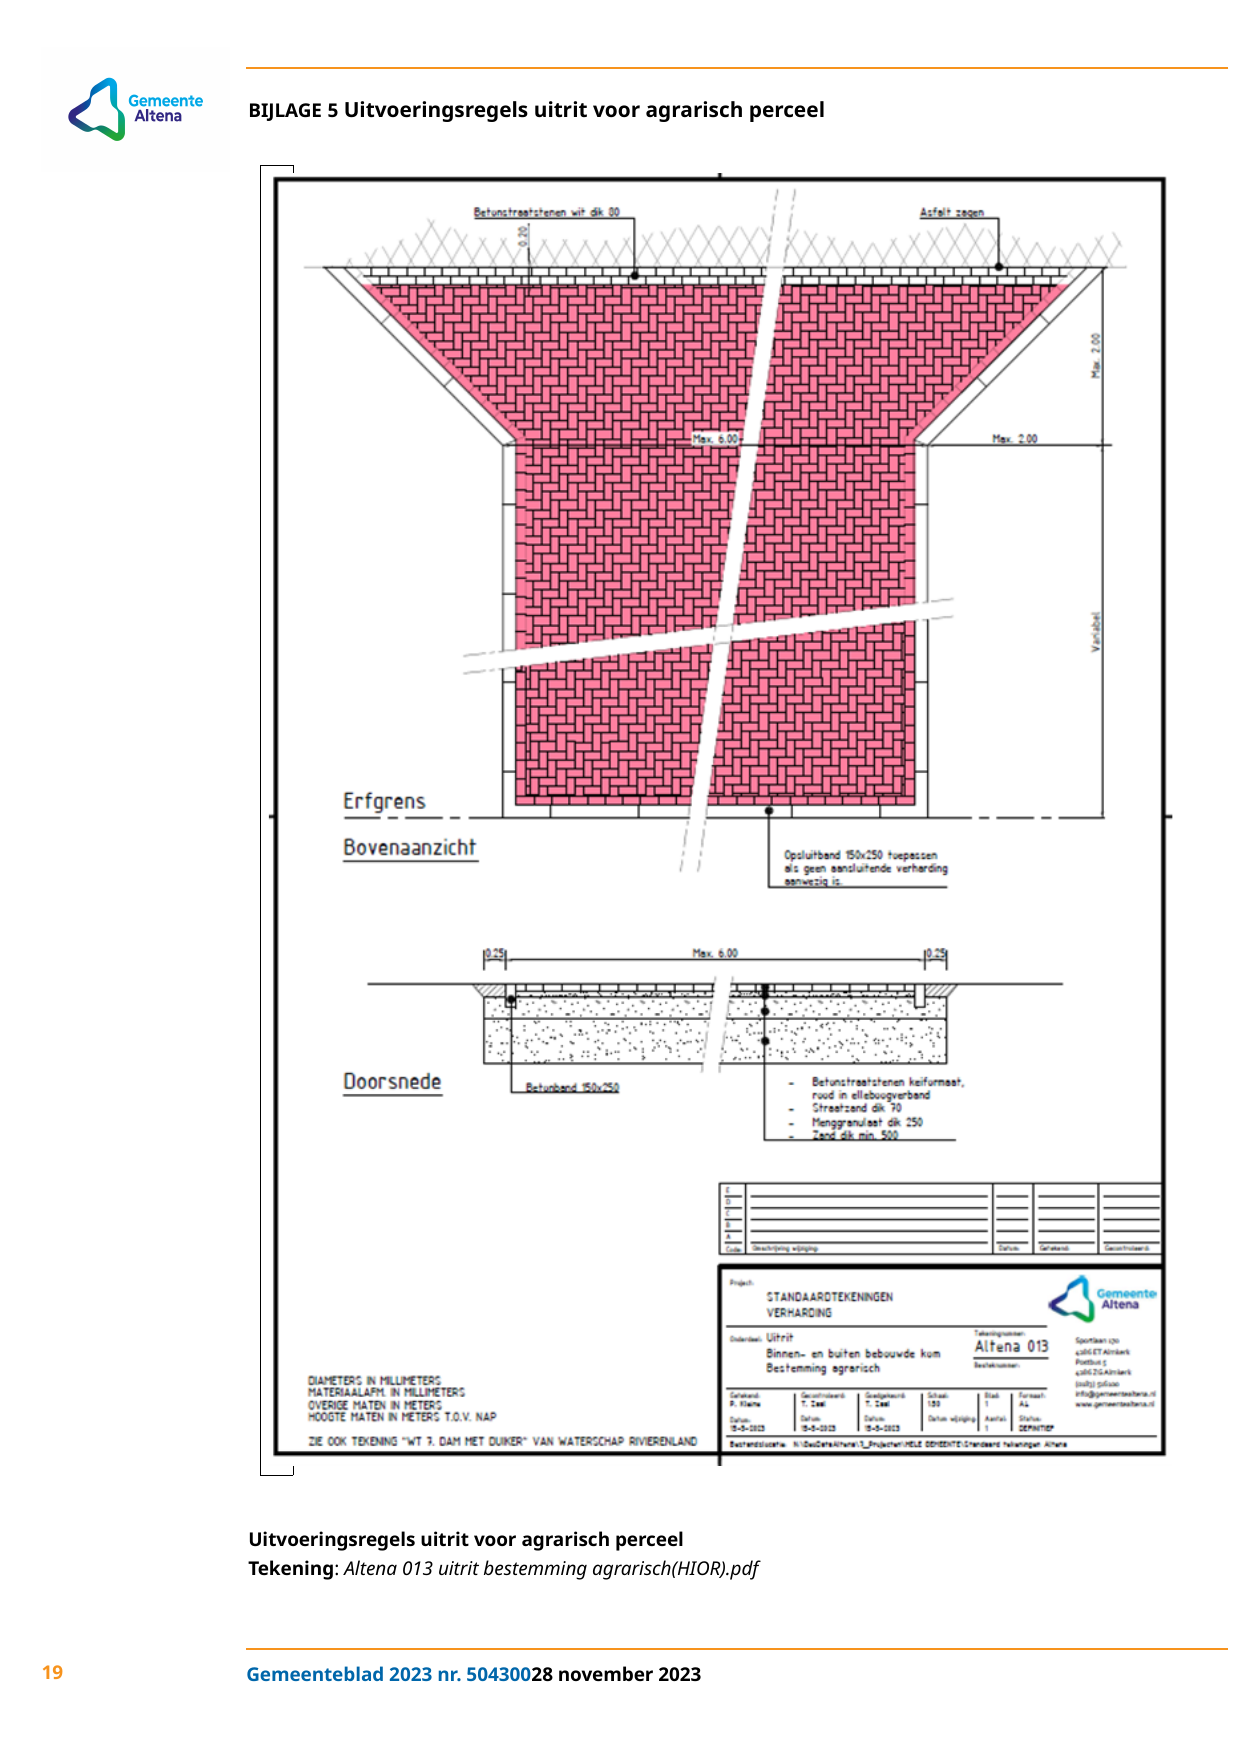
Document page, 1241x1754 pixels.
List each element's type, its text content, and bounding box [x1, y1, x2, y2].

text Tekening: Altena 013 uitrit bestemming agrarisch(HIOR).pdf [248, 1556, 1152, 1581]
text Uitvoeringsregels uitrit voor agrarisch perceel [248, 1526, 1152, 1552]
text BIJLAGE 5 Uitvoeringsregels uitrit voor agrarisch perceel [248, 95, 1152, 123]
picture [268, 173, 1173, 1466]
picture [41, 47, 231, 172]
